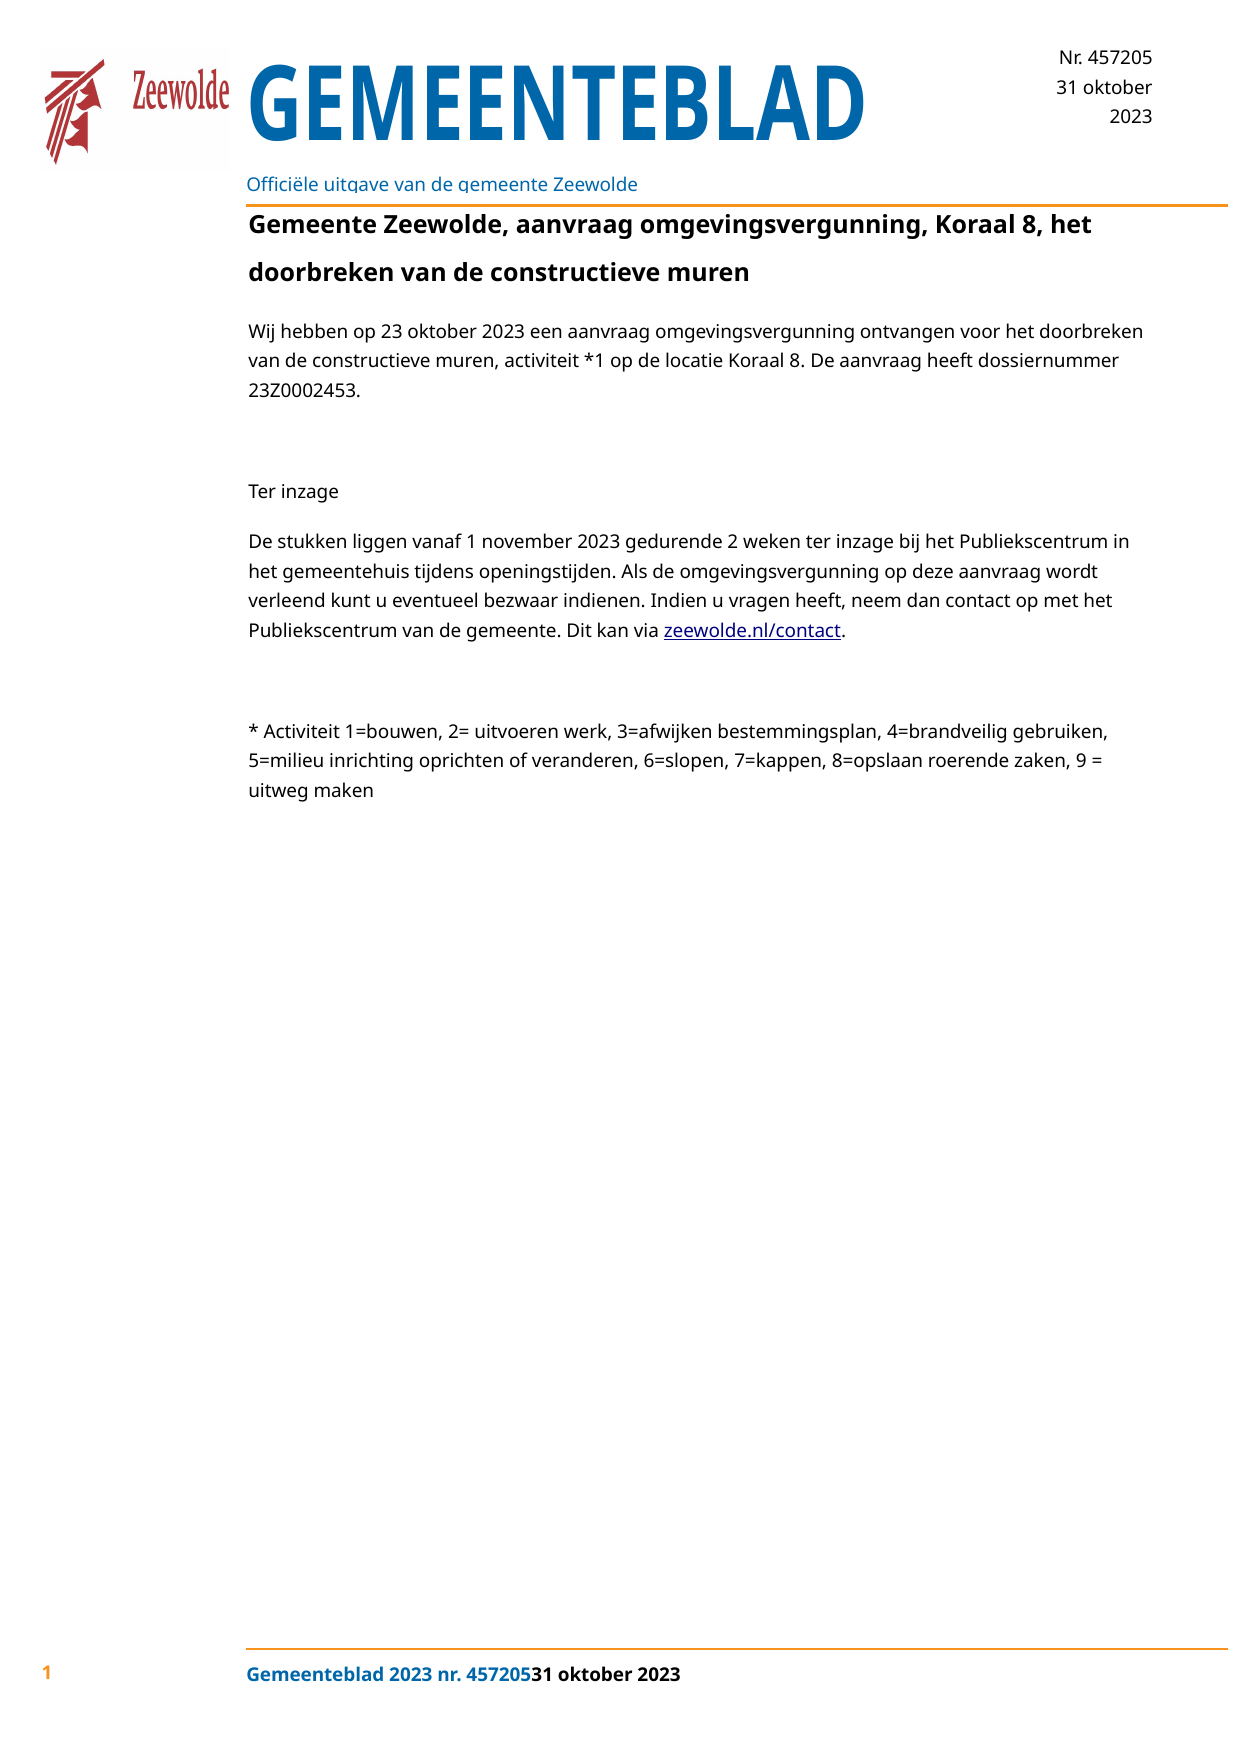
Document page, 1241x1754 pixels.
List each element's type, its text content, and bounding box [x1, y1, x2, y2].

text Gemeente Zeewolde, aanvraag omgevingsvergunning, Koraal 8, het doorbreken van de constructieve muren [248, 207, 1152, 288]
picture [41, 47, 231, 172]
text Ter inzage [248, 478, 1152, 504]
text * Activiteit 1=bouwen, 2= uitvoeren werk, 3=afwijken bestemmingsplan, 4=brandveilig gebruiken, 5=milieu inrichting oprichten of veranderen, 6=slopen, 7=kappen, 8=opslaan roerende zaken, 9 = uitweg maken [248, 718, 1152, 803]
text De stukken liggen vanaf 1 november 2023 gedurende 2 weken ter inzage bij het Publiekscentrum in het gemeentehuis tijdens openingstijden. Als de omgevingsvergunning op deze aanvraag wordt verleend kunt u eventueel bezwaar indienen. Indien u vragen heeft, neem dan contact op met het Publiekscentrum van de gemeente. Dit kan via zeewolde.nl/contact. [248, 528, 1152, 643]
text Wij hebben op 23 oktober 2023 een aanvraag omgevingsvergunning ontvangen voor het doorbreken van de constructieve muren, activiteit *1 op de locatie Koraal 8. De aanvraag heeft dossiernummer 23Z0002453. [248, 318, 1152, 403]
